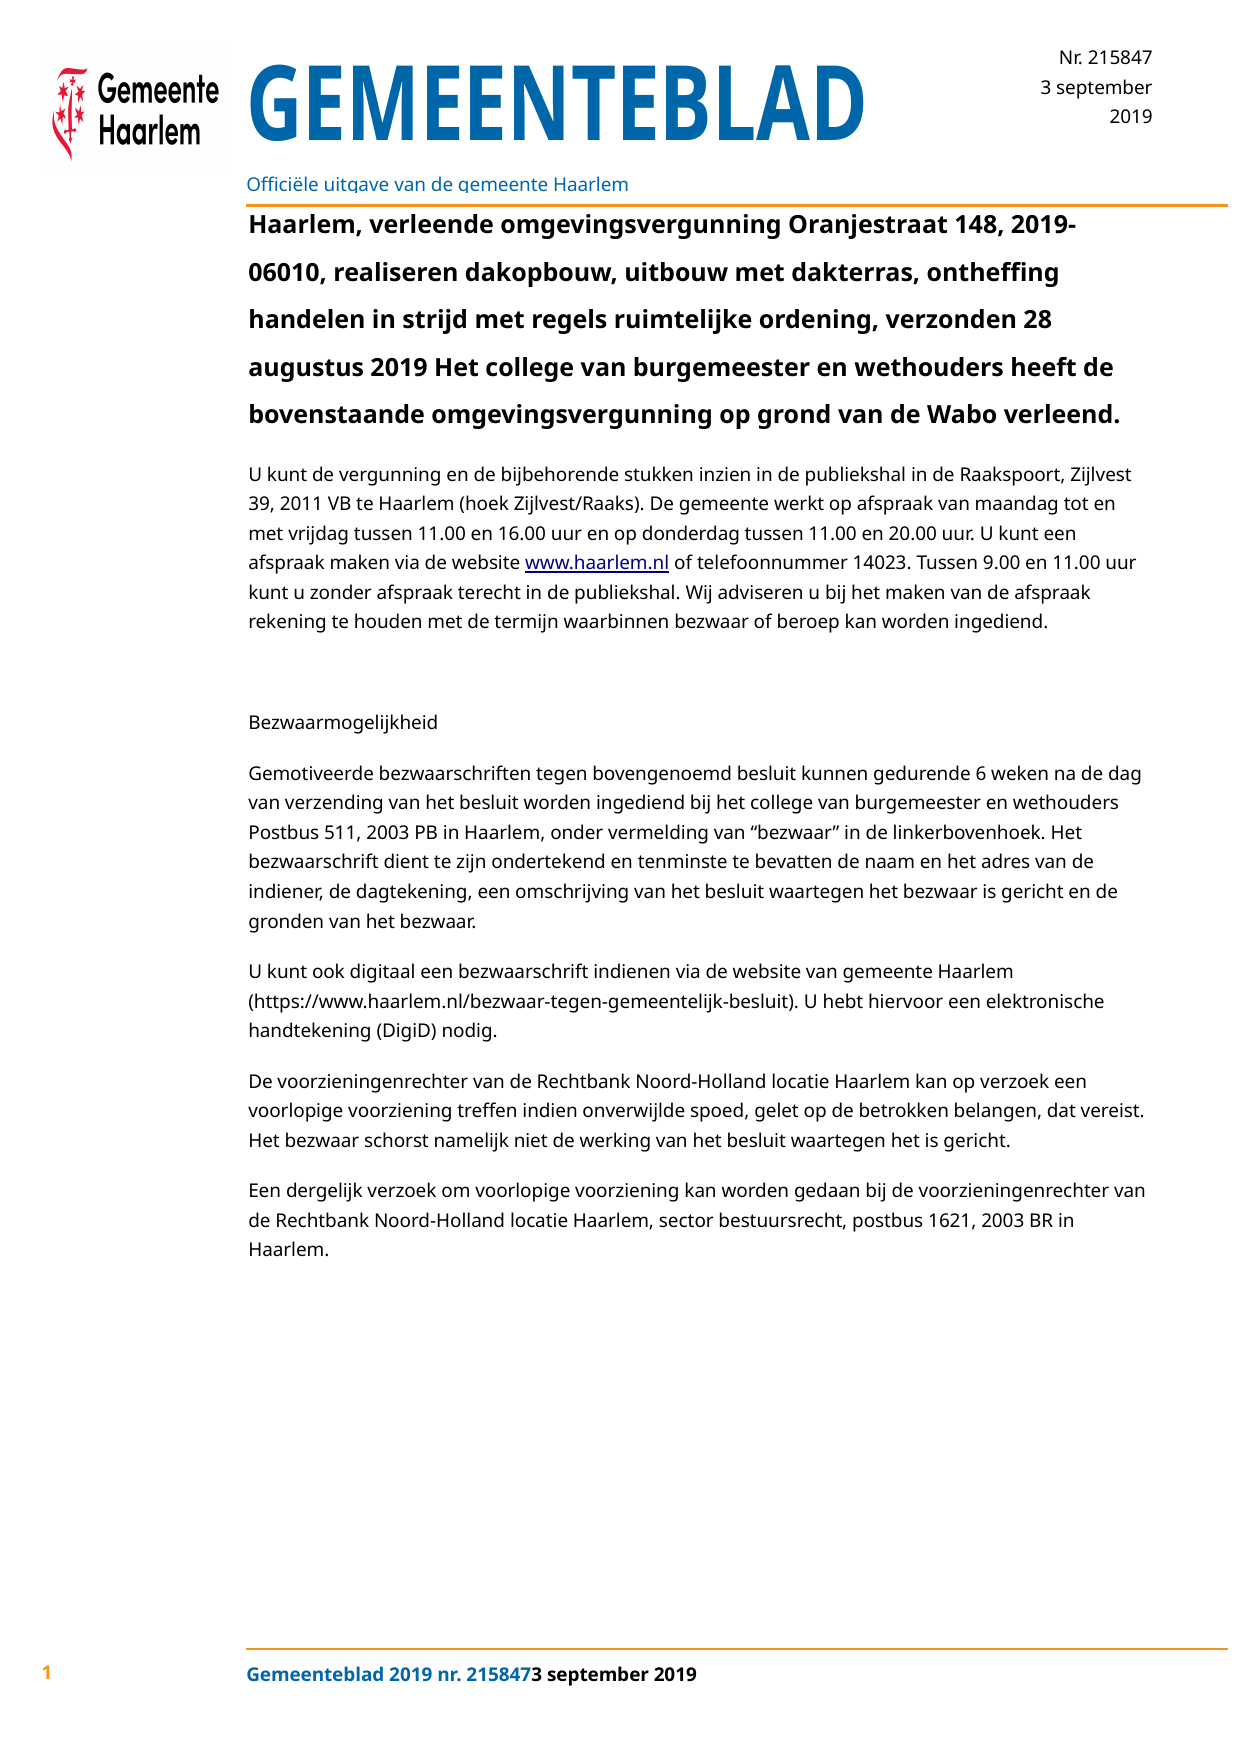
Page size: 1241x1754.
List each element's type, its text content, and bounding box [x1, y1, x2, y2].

text U kunt de vergunning en de bijbehorende stukken inzien in de publiekshal in de Raakspoort, Zijlvest 39, 2011 VB te Haarlem (hoek Zijlvest/Raaks). De gemeente werkt op afspraak van maandag tot en met vrijdag tussen 11.00 en 16.00 uur en op donderdag tussen 11.00 en 20.00 uur. U kunt een afspraak maken via de website www.haarlem.nl of telefoonnummer 14023. Tussen 9.00 en 11.00 uur kunt u zonder afspraak terecht in de publiekshal. Wij adviseren u bij het maken van de afspraak rekening te houden met de termijn waarbinnen bezwaar of beroep kan worden ingediend. [248, 461, 1152, 634]
picture [41, 47, 231, 172]
text De voorzieningenrechter van de Rechtbank Noord-Holland locatie Haarlem kan op verzoek een voorlopige voorziening treffen indien onverwijlde spoed, gelet op de betrokken belangen, dat vereist. Het bezwaar schorst namelijk niet de werking van het besluit waartegen het is gericht. [248, 1068, 1152, 1153]
text U kunt ook digitaal een bezwaarschrift indienen via de website van gemeente Haarlem (https://www.haarlem.nl/bezwaar-tegen-gemeentelijk-besluit). U hebt hiervoor een elektronische handtekening (DigiD) nodig. [248, 958, 1152, 1043]
text Een dergelijk verzoek om voorlopige voorziening kan worden gedaan bij de voorzieningenrechter van de Rechtbank Noord-Holland locatie Haarlem, sector bestuursrecht, postbus 1621, 2003 BR in Haarlem. [248, 1177, 1152, 1262]
text Haarlem, verleende omgevingsvergunning Oranjestraat 148, 2019-06010, realiseren dakopbouw, uitbouw met dakterras, ontheffing handelen in strijd met regels ruimtelijke ordening, verzonden 28 augustus 2019 Het college van burgemeester en wethouders heeft de bovenstaande omgevingsvergunning op grond van de Wabo verleend. [248, 207, 1152, 431]
text Bezwaarmogelijkheid [248, 709, 1152, 735]
text Gemotiveerde bezwaarschriften tegen bovengenoemd besluit kunnen gedurende 6 weken na de dag van verzending van het besluit worden ingediend bij het college van burgemeester en wethouders Postbus 511, 2003 PB in Haarlem, onder vermelding van “bezwaar” in de linkerbovenhoek. Het bezwaarschrift dient te zijn ondertekend en tenminste te bevatten de naam en het adres van de indiener, de dagtekening, een omschrijving van het besluit waartegen het bezwaar is gericht en de gronden van het bezwaar. [248, 760, 1152, 933]
